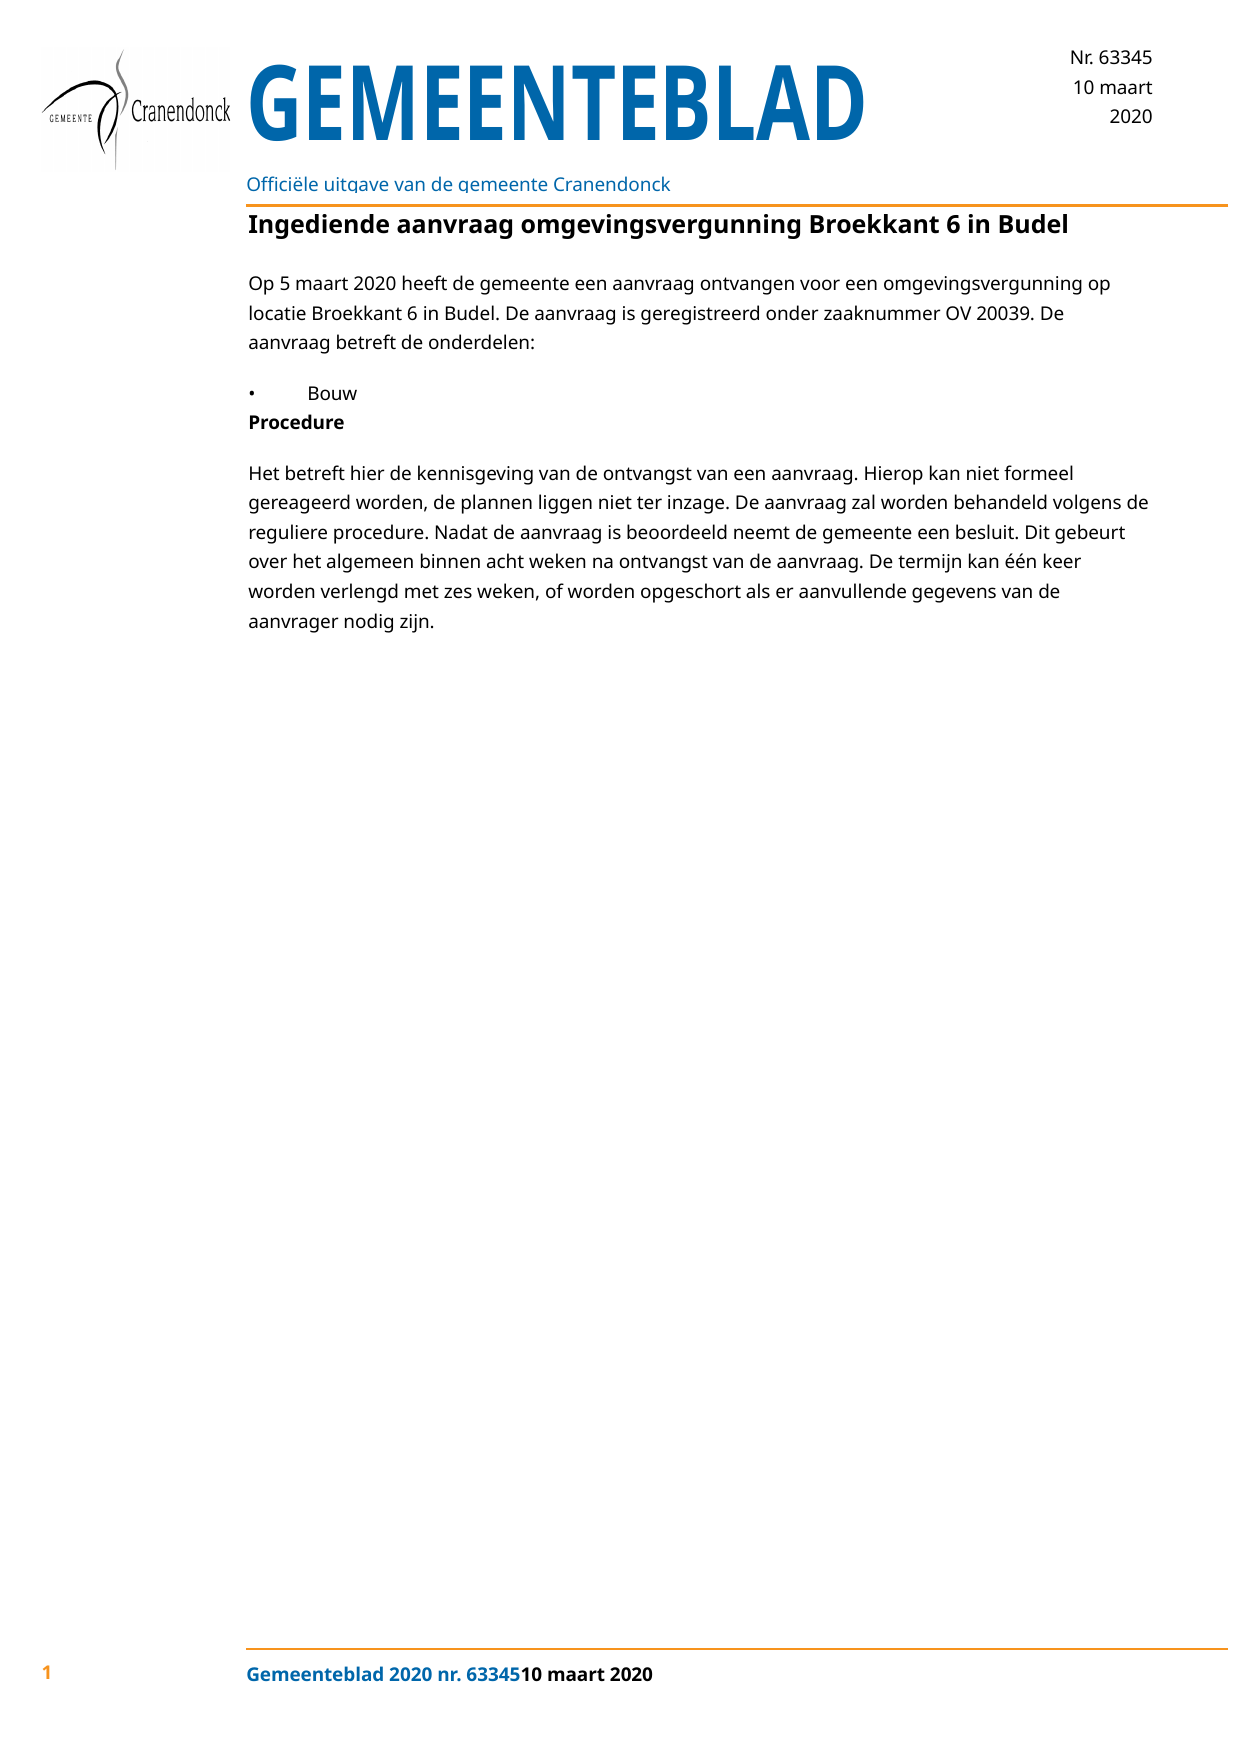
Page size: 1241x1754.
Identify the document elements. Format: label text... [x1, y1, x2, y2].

text Ingediende aanvraag omgevingsvergunning Broekkant 6 in Budel [248, 207, 1152, 241]
picture [41, 47, 231, 172]
list Bouw [248, 380, 1152, 406]
text Het betreft hier de kennisgeving van de ontvangst van een aanvraag. Hierop kan niet formeel gereageerd worden, de plannen liggen niet ter inzage. De aanvraag zal worden behandeld volgens de reguliere procedure. Nadat de aanvraag is beoordeeld neemt de gemeente een besluit. Dit gebeurt over het algemeen binnen acht weken na ontvangst van de aanvraag. De termijn kan één keer worden verlengd met zes weken, of worden opgeschort als er aanvullende gegevens van de aanvrager nodig zijn. [248, 460, 1152, 633]
text Procedure [248, 409, 1152, 435]
text Op 5 maart 2020 heeft de gemeente een aanvraag ontvangen voor een omgevingsvergunning op locatie Broekkant 6 in Budel. De aanvraag is geregistreerd onder zaaknummer OV 20039. De aanvraag betreft de onderdelen: [248, 270, 1152, 355]
